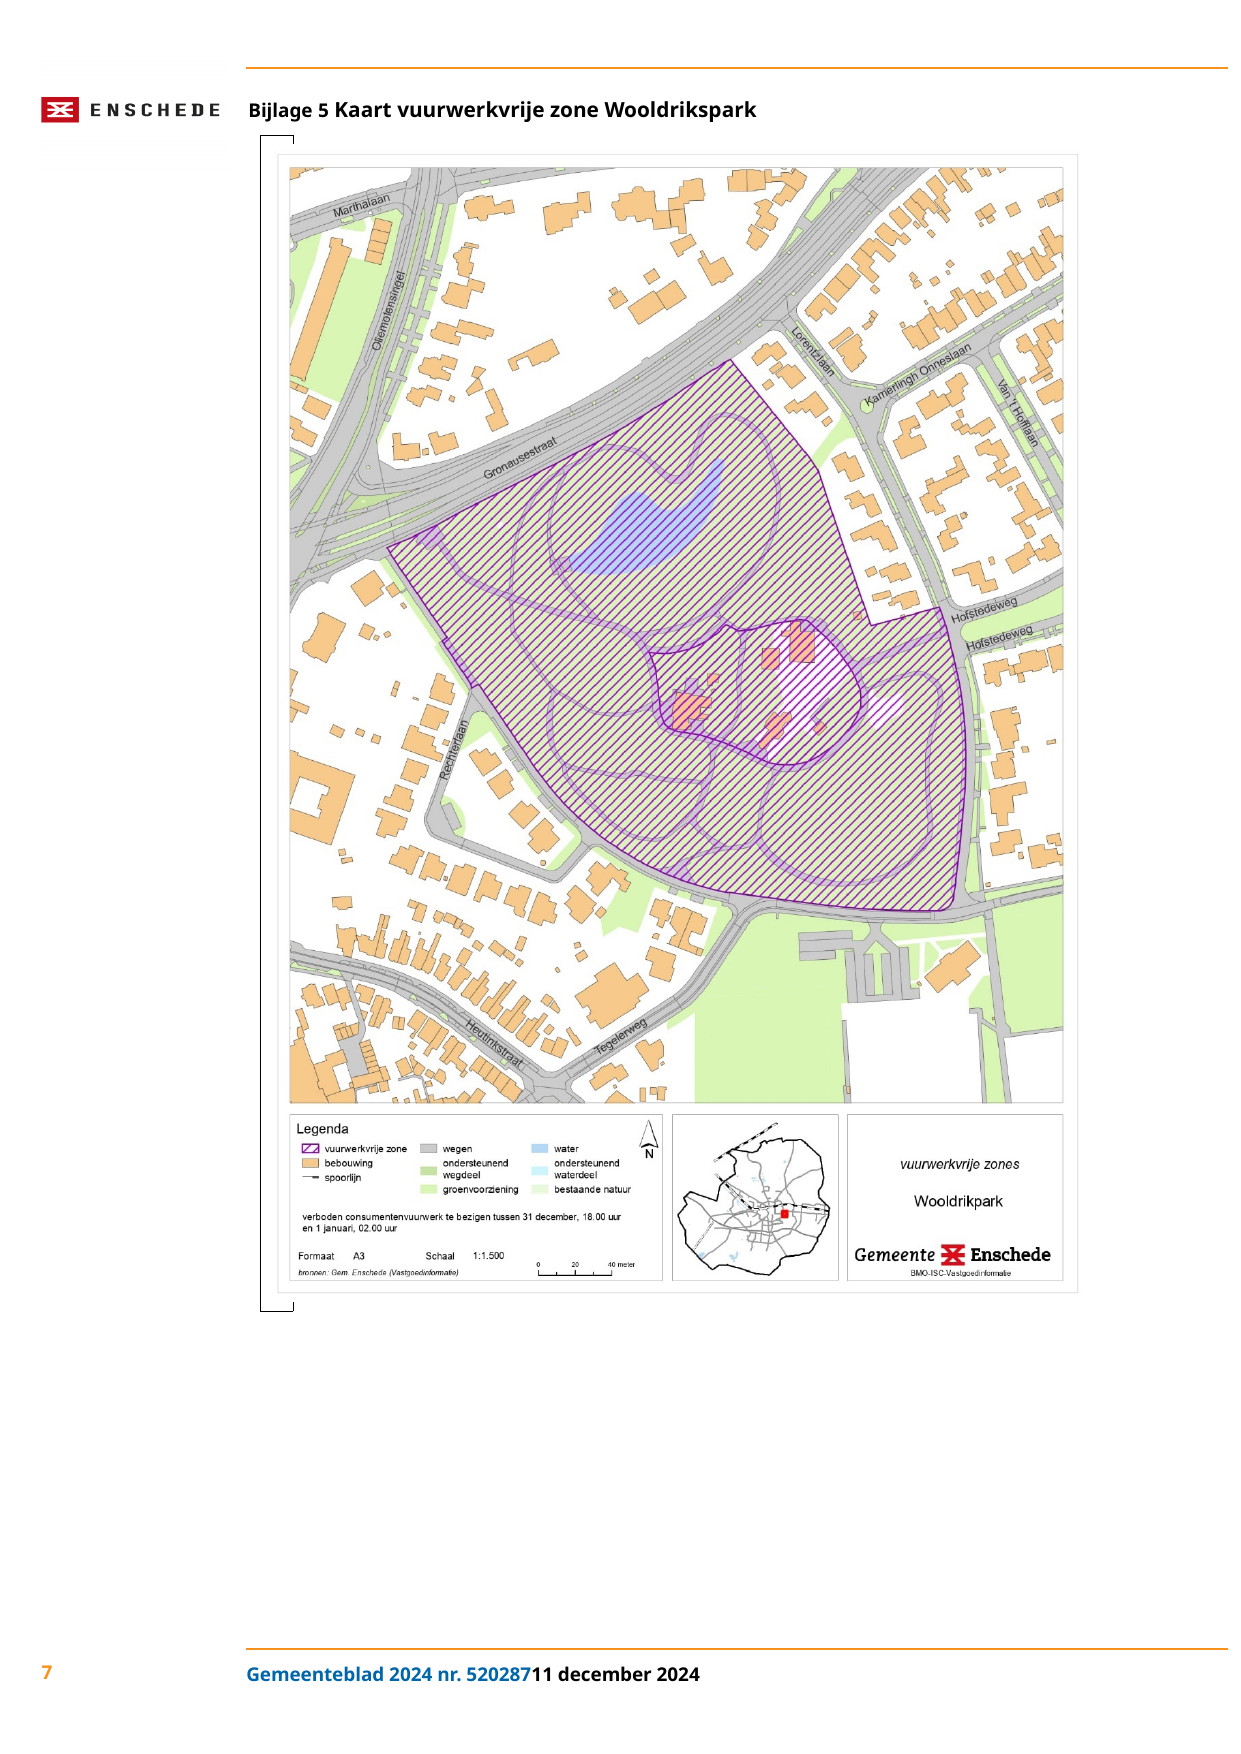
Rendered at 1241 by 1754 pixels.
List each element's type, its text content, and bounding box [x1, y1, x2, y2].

text Bijlage 5 Kaart vuurwerkvrije zone Wooldrikspark [248, 95, 1152, 123]
picture [268, 144, 1087, 1302]
picture [41, 47, 231, 172]
